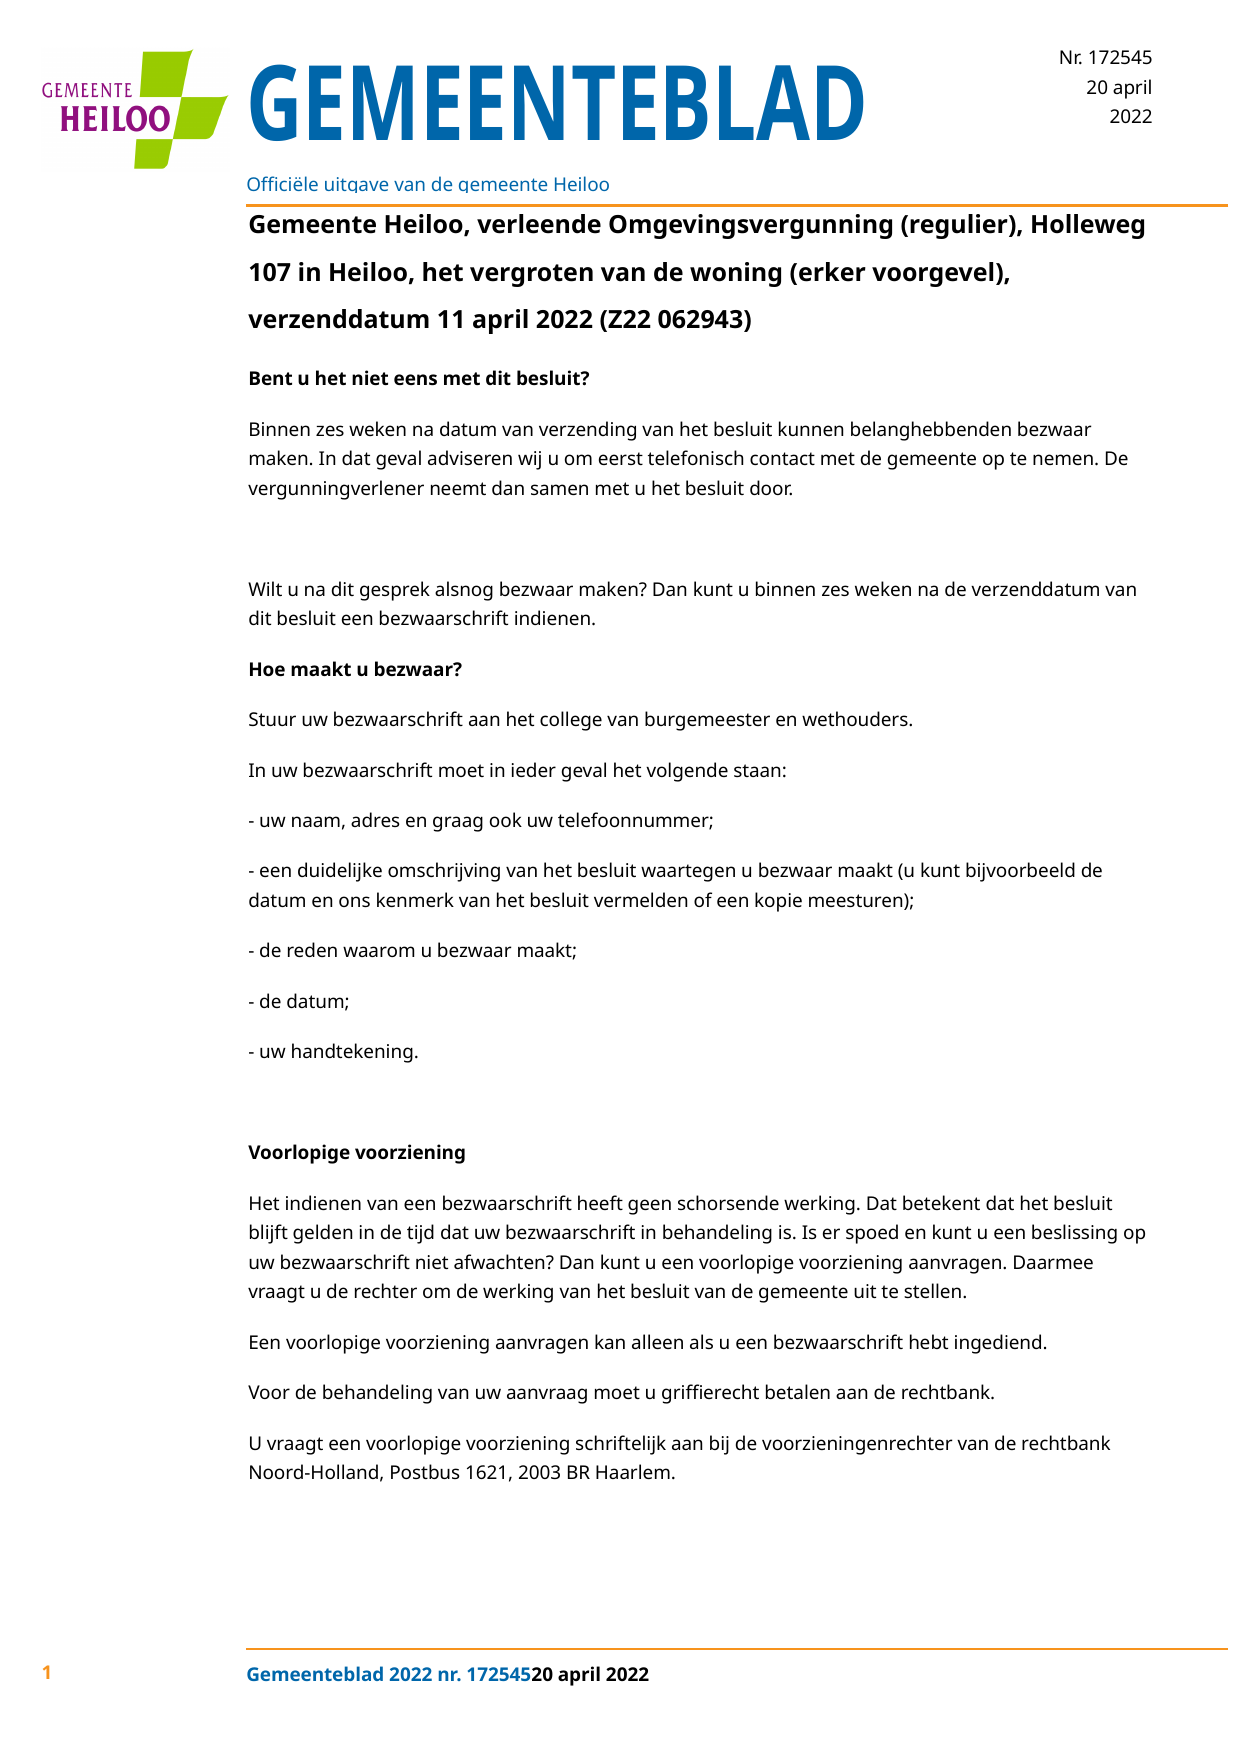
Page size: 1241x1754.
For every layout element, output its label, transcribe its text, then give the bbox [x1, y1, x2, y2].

text Wilt u na dit gesprek alsnog bezwaar maken? Dan kunt u binnen zes weken na de verzenddatum van dit besluit een bezwaarschrift indienen. [248, 576, 1152, 631]
text - een duidelijke omschrijving van het besluit waartegen u bezwaar maakt (u kunt bijvoorbeeld de datum en ons kenmerk van het besluit vermelden of een kopie meesturen); [248, 858, 1152, 913]
text Voorlopige voorziening [248, 1139, 1152, 1165]
text Binnen zes weken na datum van verzending van het besluit kunnen belanghebbenden bezwaar maken. In dat geval adviseren wij u om eerst telefonisch contact met de gemeente op te nemen. De vergunningverlener neemt dan samen met u het besluit door. [248, 416, 1152, 501]
text - de reden waarom u bezwaar maakt; [248, 938, 1152, 963]
text Hoe maakt u bezwaar? [248, 656, 1152, 682]
text Het indienen van een bezwaarschrift heeft geen schorsende werking. Dat betekent dat het besluit blijft gelden in de tijd dat uw bezwaarschrift in behandeling is. Is er spoed en kunt u een beslissing op uw bezwaarschrift niet afwachten? Dan kunt u een voorlopige voorziening aanvragen. Daarmee vraagt u de rechter om de werking van het besluit van de gemeente uit te stellen. [248, 1190, 1152, 1304]
text Gemeente Heiloo, verleende Omgevingsvergunning (regulier), Holleweg 107 in Heiloo, het vergroten van de woning (erker voorgevel), verzenddatum 11 april 2022 (Z22 062943) [248, 207, 1152, 336]
picture [41, 47, 231, 172]
text U vraagt een voorlopige voorziening schriftelijk aan bij de voorzieningenrechter van de rechtbank Noord-Holland, Postbus 1621, 2003 BR Haarlem. [248, 1430, 1152, 1485]
text Stuur uw bezwaarschrift aan het college van burgemeester en wethouders. [248, 706, 1152, 732]
text Voor de behandeling van uw aanvraag moet u griffierecht betalen aan de rechtbank. [248, 1379, 1152, 1405]
text In uw bezwaarschrift moet in ieder geval het volgende staan: [248, 757, 1152, 782]
text - uw naam, adres en graag ook uw telefoonnummer; [248, 807, 1152, 833]
text Bent u het niet eens met dit besluit? [248, 366, 1152, 391]
text - uw handtekening. [248, 1038, 1152, 1064]
text Een voorlopige voorziening aanvragen kan alleen als u een bezwaarschrift hebt ingediend. [248, 1329, 1152, 1354]
text - de datum; [248, 988, 1152, 1014]
